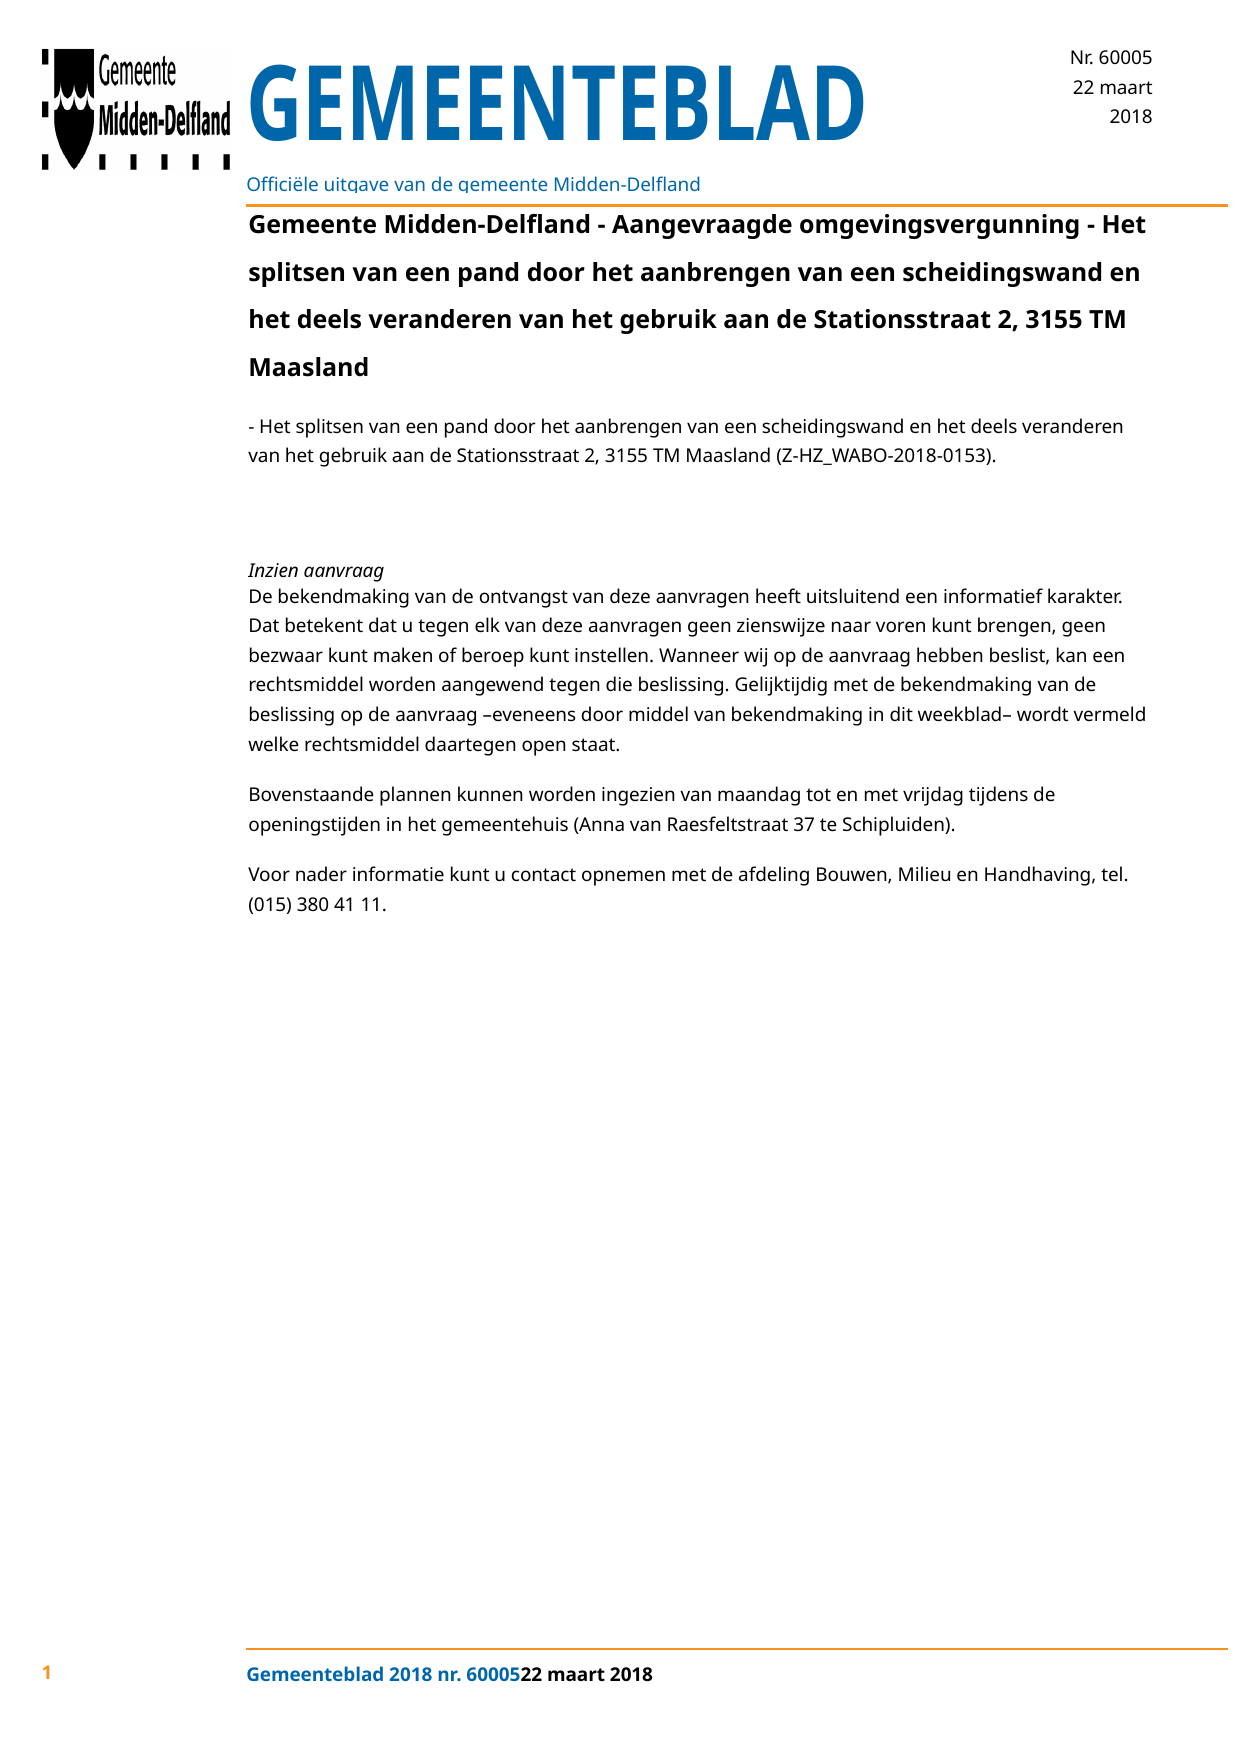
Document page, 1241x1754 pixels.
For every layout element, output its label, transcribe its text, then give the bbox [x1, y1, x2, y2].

text De bekendmaking van de ontvangst van deze aanvragen heeft uitsluitend een informatief karakter. Dat betekent dat u tegen elk van deze aanvragen geen zienswijze naar voren kunt brengen, geen bezwaar kunt maken of beroep kunt instellen. Wanneer wij op de aanvraag hebben beslist, kan een rechtsmiddel worden aangewend tegen die beslissing. Gelijktijdig met de bekendmaking van de beslissing op de aanvraag –eveneens door middel van bekendmaking in dit weekblad– wordt vermeld welke rechtsmiddel daartegen open staat. [248, 583, 1152, 756]
text Voor nader informatie kunt u contact opnemen met de afdeling Bouwen, Milieu en Handhaving, tel. (015) 380 41 11. [248, 861, 1152, 916]
text Bovenstaande plannen kunnen worden ingezien van maandag tot en met vrijdag tijdens de openingstijden in het gemeentehuis (Anna van Raesfeltstraat 37 te Schipluiden). [248, 781, 1152, 836]
text - Het splitsen van een pand door het aanbrengen van een scheidingswand en het deels veranderen van het gebruik aan de Stationsstraat 2, 3155 TM Maasland (Z-HZ_WABO-2018-0153). [248, 413, 1152, 468]
text Inzien aanvraag [248, 557, 1152, 583]
text Gemeente Midden-Delfland - Aangevraagde omgevingsvergunning - Het splitsen van een pand door het aanbrengen van een scheidingswand en het deels veranderen van het gebruik aan de Stationsstraat 2, 3155 TM Maasland [248, 207, 1152, 384]
picture [41, 47, 231, 172]
